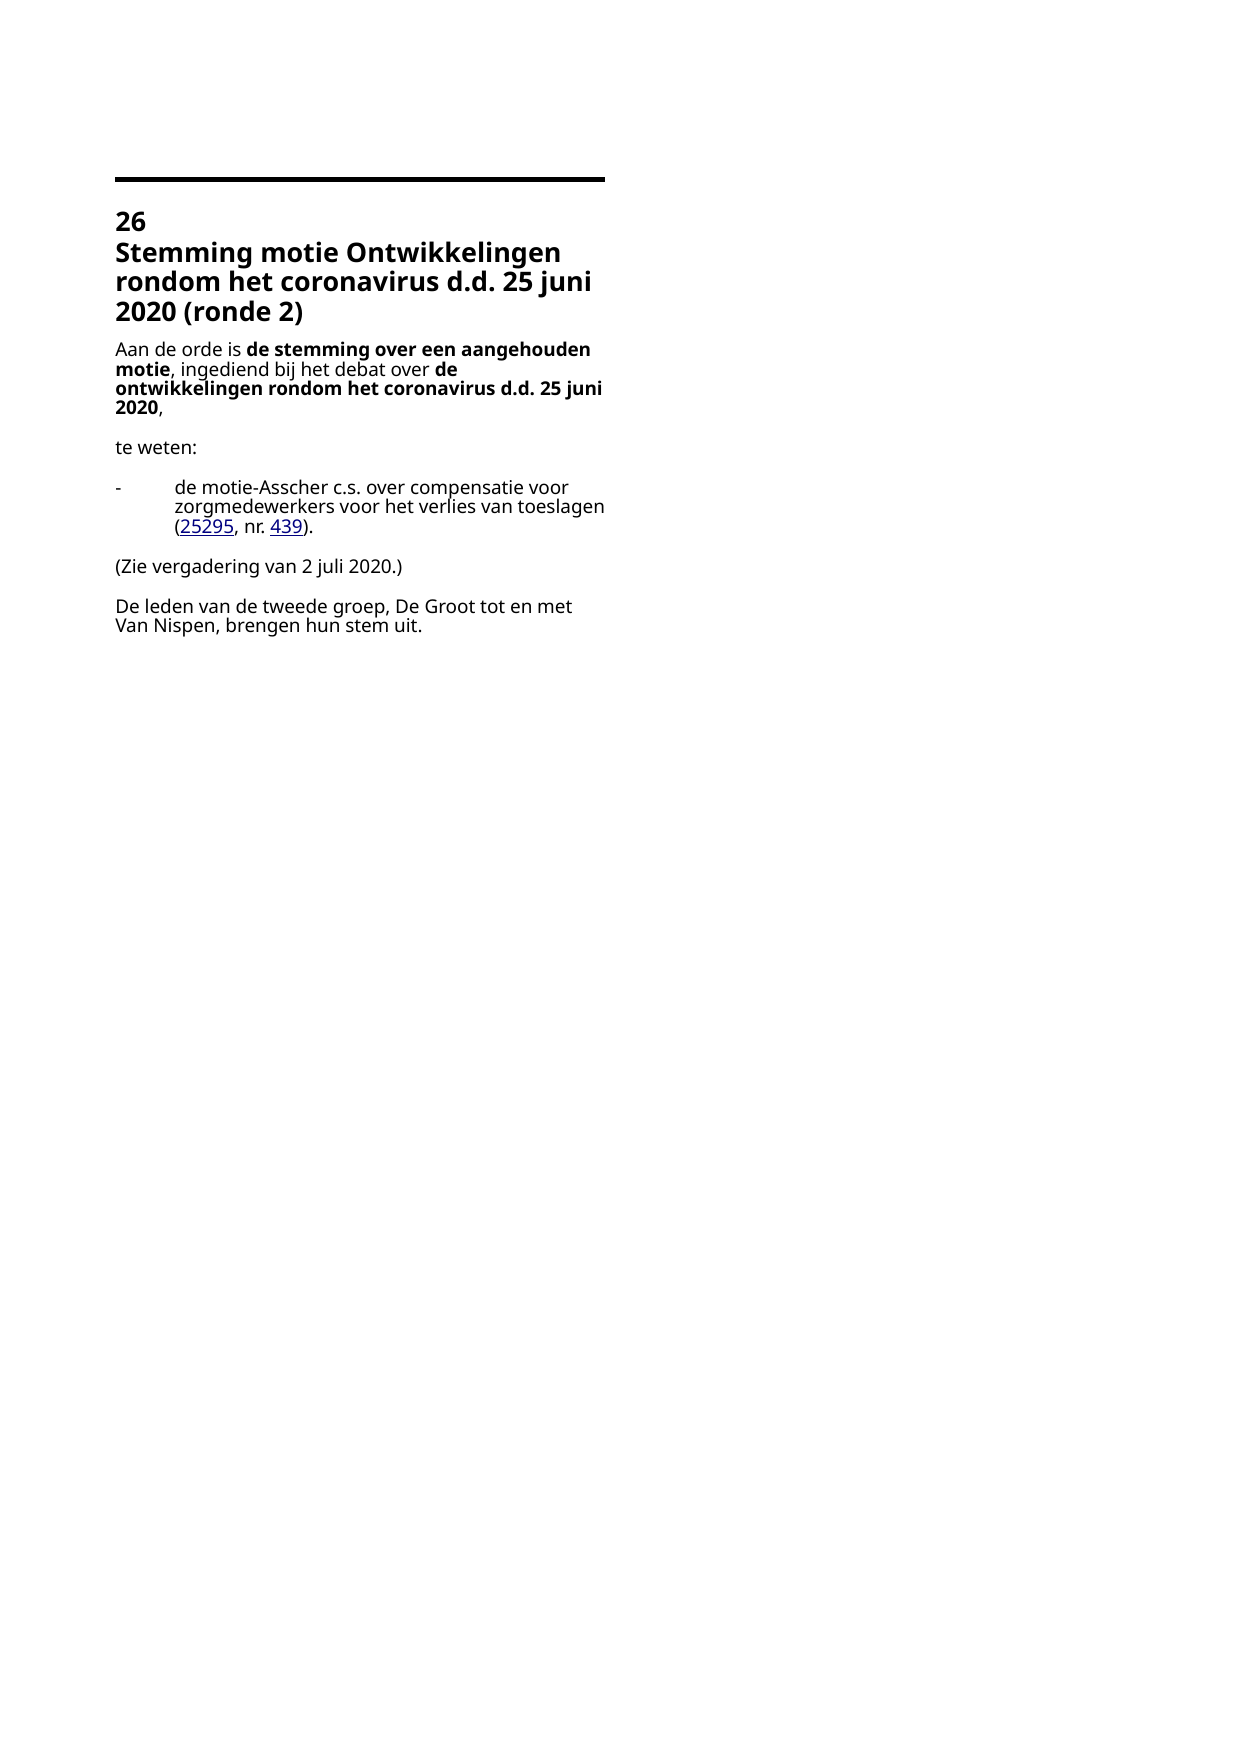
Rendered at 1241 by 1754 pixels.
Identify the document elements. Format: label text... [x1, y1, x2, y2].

text Aan de orde is de stemming over een aangehouden motie, ingediend bij het debat over de ontwikkelingen rondom het coronavirus d.d. 25 juni 2020, [115, 341, 605, 418]
text te weten: [115, 439, 605, 458]
text Stemming motie Ontwikkelingen rondom het coronavirus d.d. 25 juni 2020 (ronde 2) [115, 239, 605, 341]
list de motie-Asscher c.s. over compensatie voor zorgmedewerkers voor het verlies van toeslagen (25295, nr. 439). [115, 479, 605, 537]
text 26 [115, 203, 605, 239]
text (Zie vergadering van 2 juli 2020.) [115, 558, 605, 577]
text De leden van de tweede groep, De Groot tot en met Van Nispen, brengen hun stem uit. [115, 598, 605, 636]
